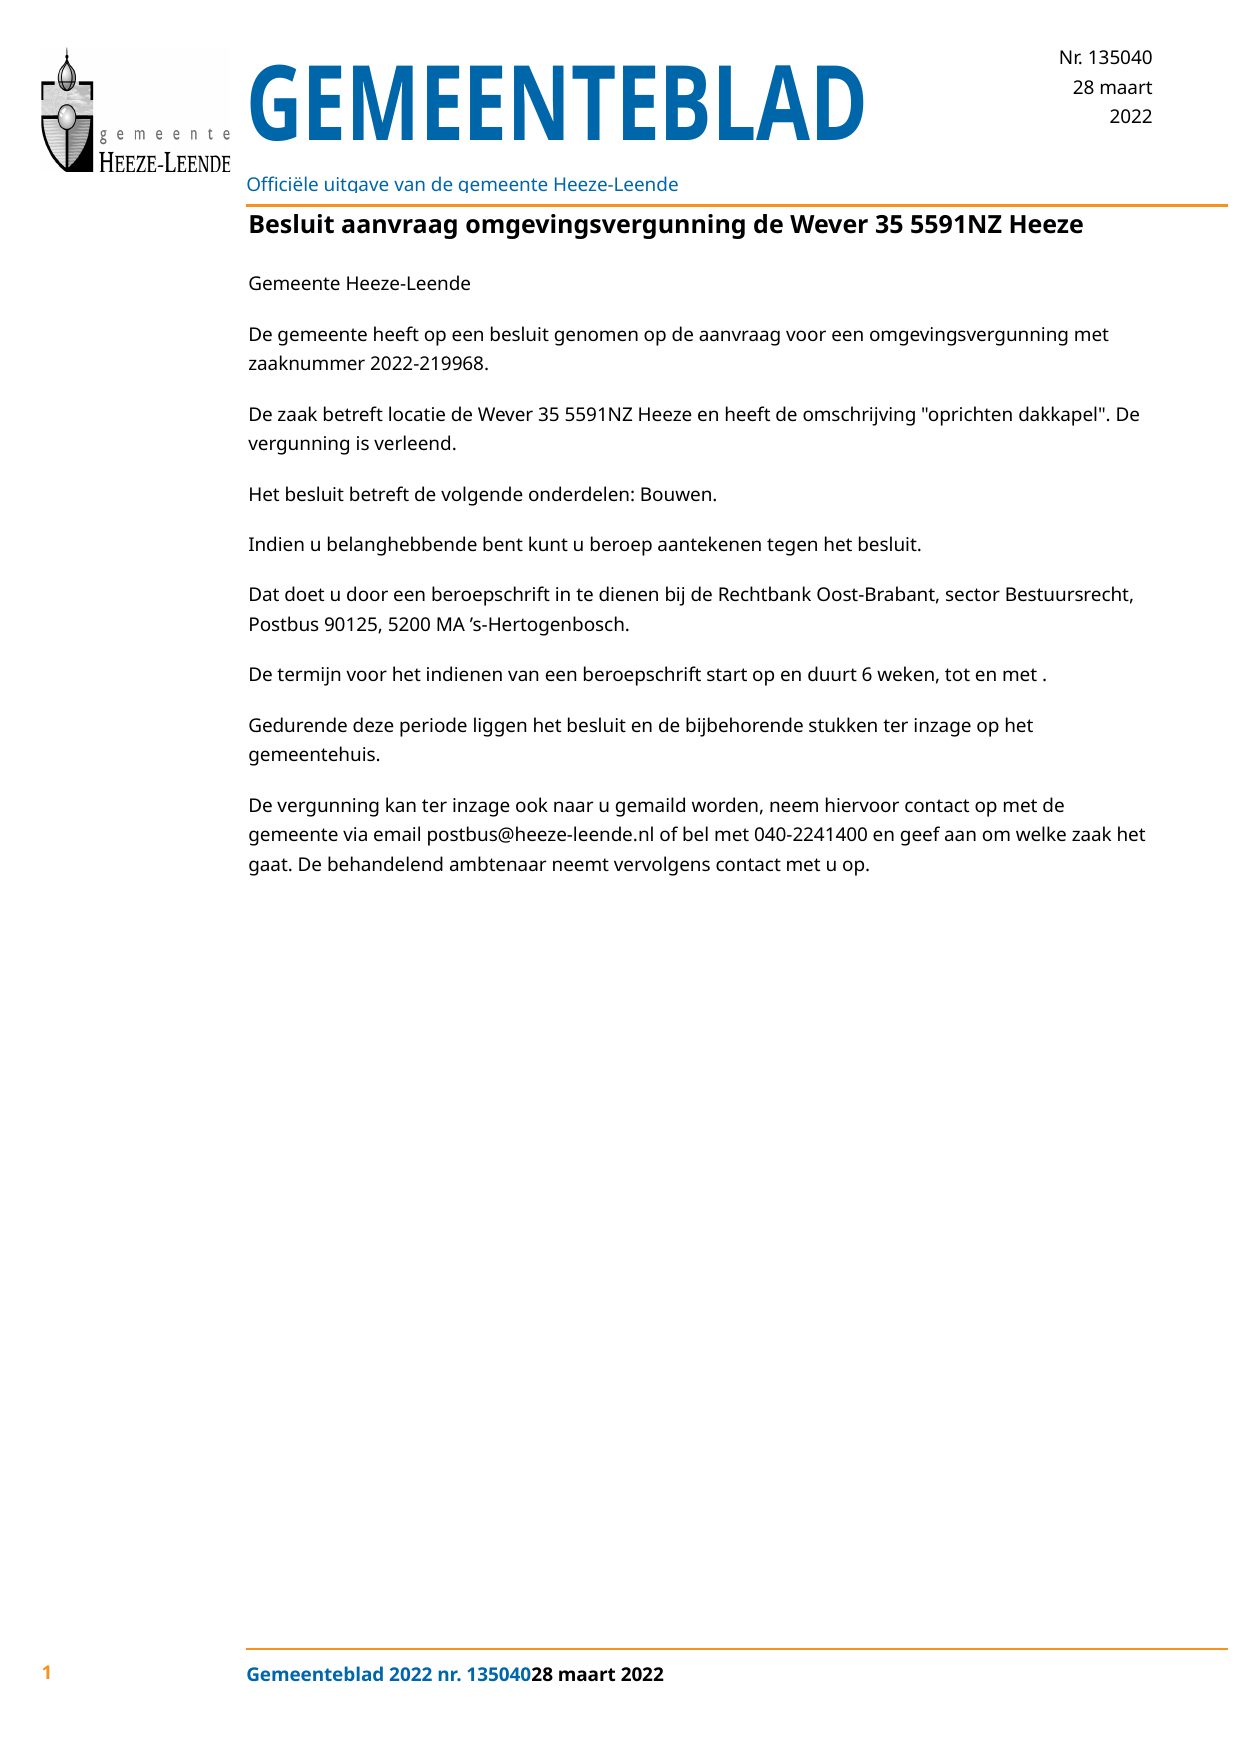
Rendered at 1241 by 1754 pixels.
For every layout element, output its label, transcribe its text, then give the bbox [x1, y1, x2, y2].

text Gemeente Heeze-Leende [248, 270, 1152, 296]
text De gemeente heeft op een besluit genomen op de aanvraag voor een omgevingsvergunning met zaaknummer 2022-219968. [248, 321, 1152, 376]
text Het besluit betreft de volgende onderdelen: Bouwen. [248, 481, 1152, 506]
text Besluit aanvraag omgevingsvergunning de Wever 35 5591NZ Heeze [248, 207, 1152, 241]
text Indien u belanghebbende bent kunt u beroep aantekenen tegen het besluit. [248, 531, 1152, 557]
text De zaak betreft locatie de Wever 35 5591NZ Heeze en heeft de omschrijving "oprichten dakkapel". De vergunning is verleend. [248, 401, 1152, 456]
picture [41, 47, 231, 172]
text De vergunning kan ter inzage ook naar u gemaild worden, neem hiervoor contact op met de gemeente via email postbus@heeze-leende.nl of bel met 040-2241400 en geef aan om welke zaak het gaat. De behandelend ambtenaar neemt vervolgens contact met u op. [248, 792, 1152, 877]
text Dat doet u door een beroepschrift in te dienen bij de Rechtbank Oost-Brabant, sector Bestuursrecht, Postbus 90125, 5200 MA ’s-Hertogenbosch. [248, 582, 1152, 637]
text De termijn voor het indienen van een beroepschrift start op en duurt 6 weken, tot en met . [248, 662, 1152, 687]
text Gedurende deze periode liggen het besluit en de bijbehorende stukken ter inzage op het gemeentehuis. [248, 712, 1152, 767]
